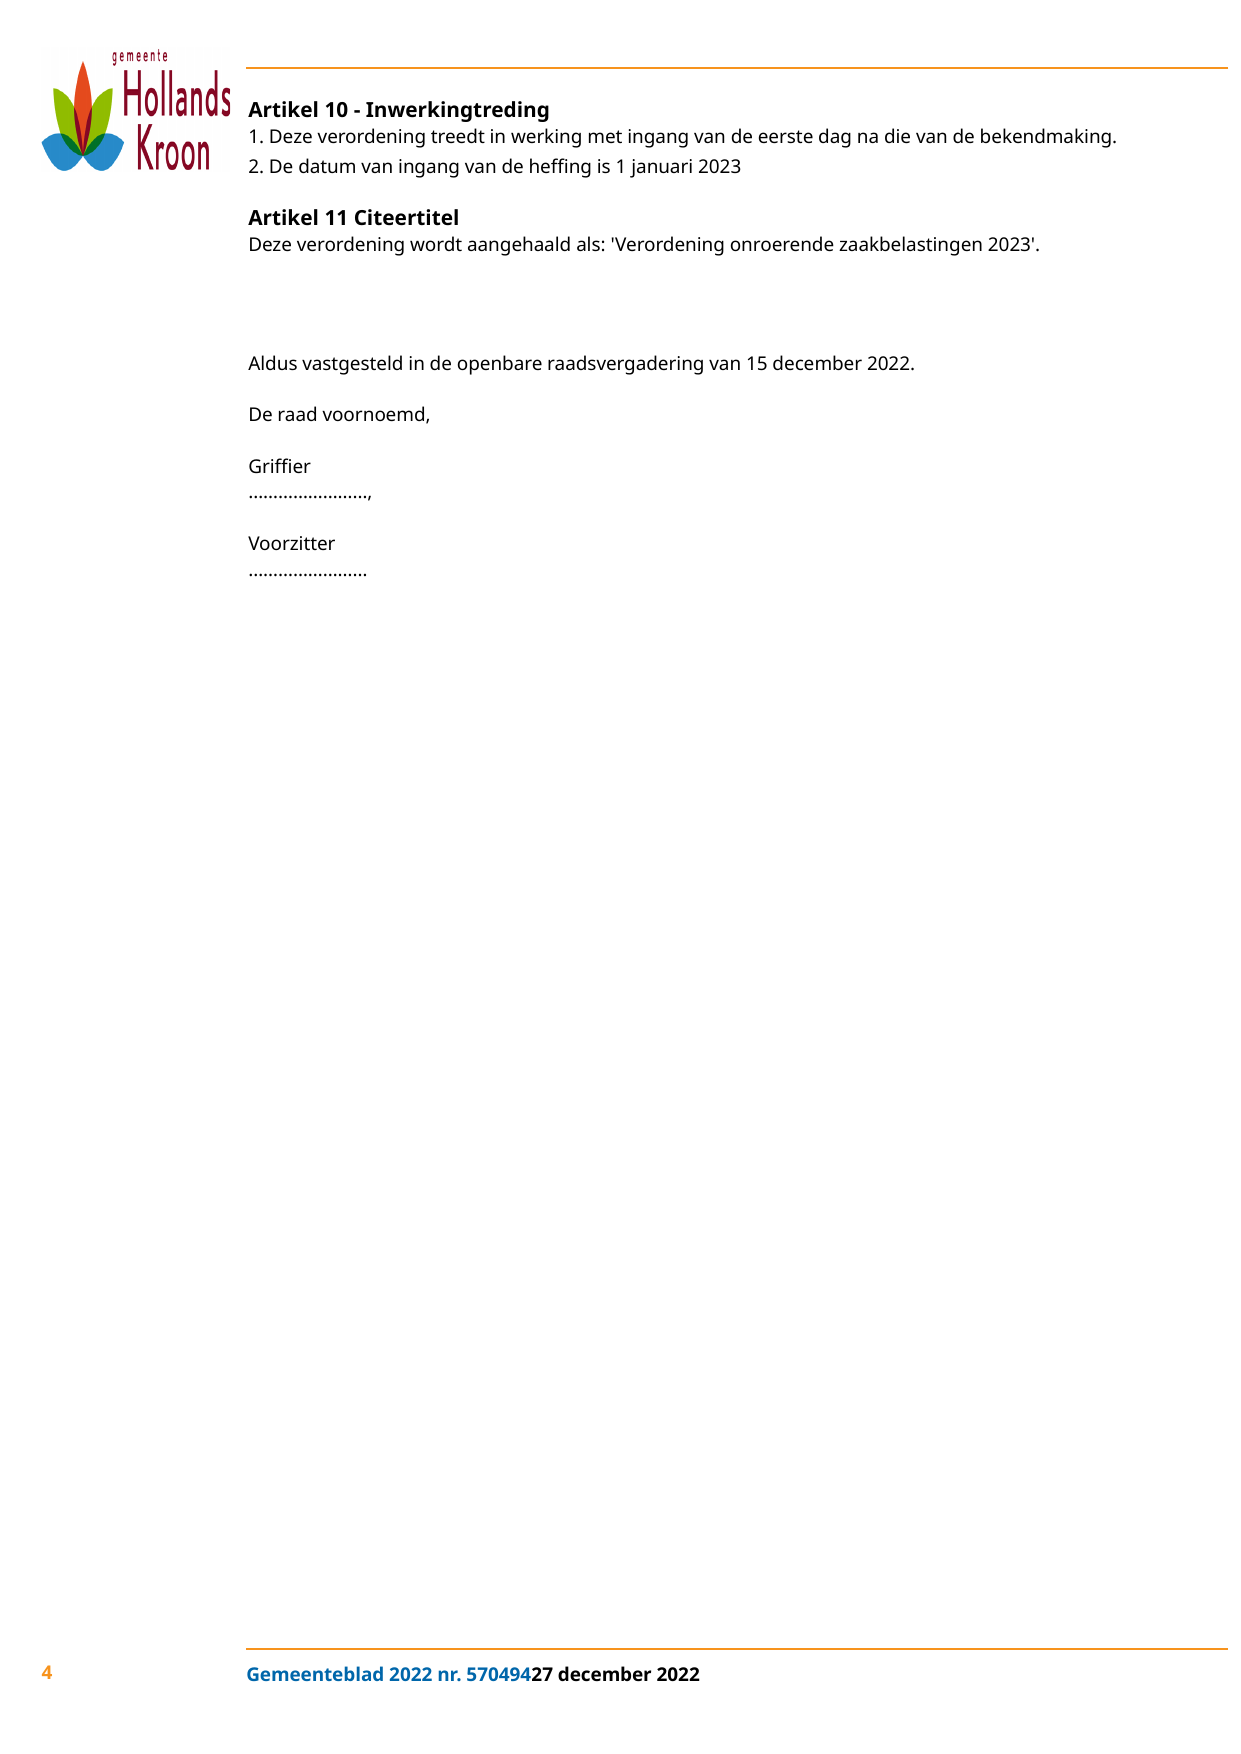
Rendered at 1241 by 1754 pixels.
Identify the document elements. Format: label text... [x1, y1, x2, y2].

text Artikel 10 - Inwerkingtreding [248, 95, 1152, 123]
text Deze verordening wordt aangehaald als: 'Verordening onroerende zaakbelastingen 2023'. [248, 232, 1152, 257]
text 1. Deze verordening treedt in werking met ingang van de eerste dag na die van de bekendmaking. [248, 123, 1152, 149]
text De raad voornoemd, [248, 401, 1152, 427]
picture [41, 47, 231, 172]
text ……………………, [248, 479, 1152, 504]
text Voorzitter [248, 530, 1152, 556]
text Aldus vastgesteld in de openbare raadsvergadering van 15 december 2022. [248, 350, 1152, 376]
text Artikel 11 Citeertitel [248, 203, 1152, 232]
text Griffier [248, 453, 1152, 479]
text …………………… [248, 556, 1152, 582]
text 2. De datum van ingang van de heffing is 1 januari 2023 [248, 153, 1152, 178]
